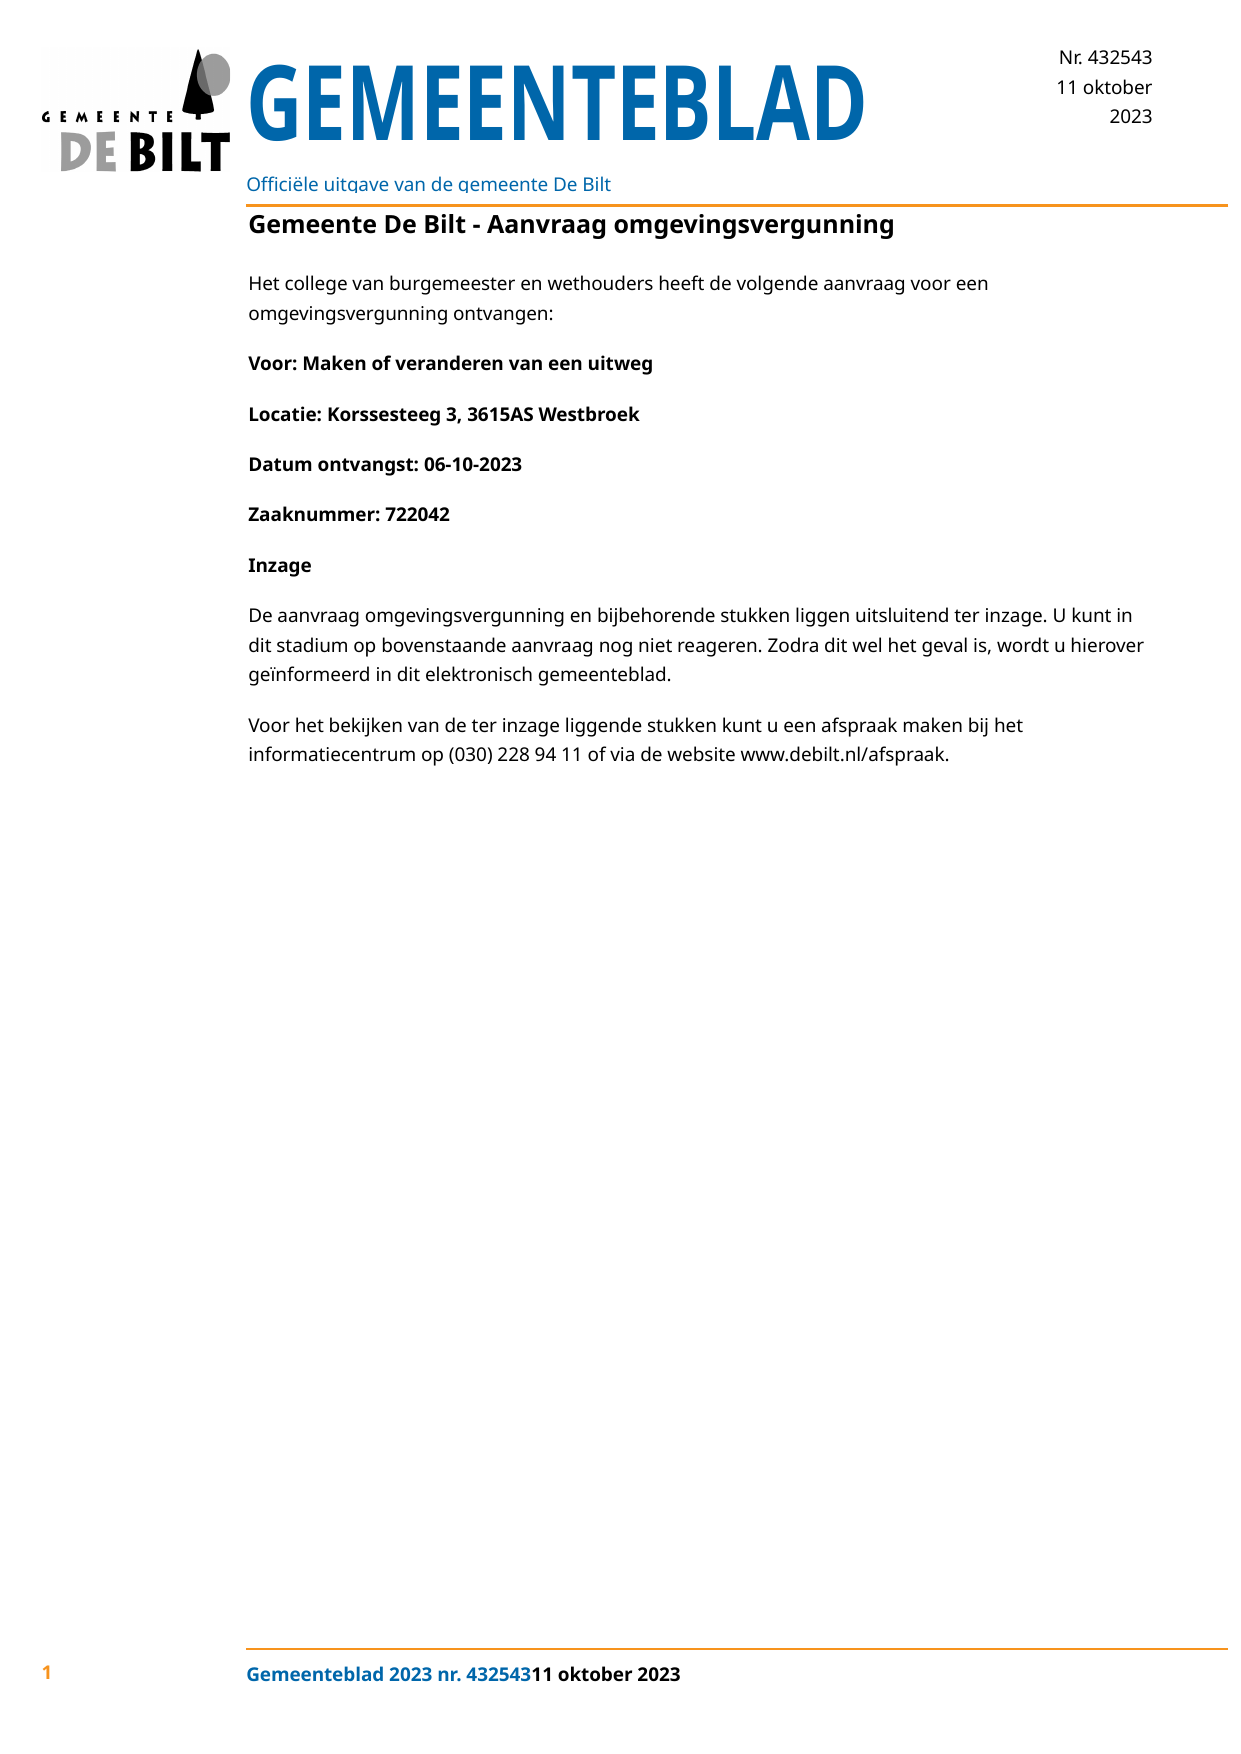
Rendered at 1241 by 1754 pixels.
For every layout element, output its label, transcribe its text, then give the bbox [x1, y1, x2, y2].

text Het college van burgemeester en wethouders heeft de volgende aanvraag voor een omgevingsvergunning ontvangen: [248, 270, 1152, 326]
text Voor: Maken of veranderen van een uitweg [248, 350, 1152, 376]
text De aanvraag omgevingsvergunning en bijbehorende stukken liggen uitsluitend ter inzage. U kunt in dit stadium op bovenstaande aanvraag nog niet reageren. Zodra dit wel het geval is, wordt u hierover geïnformeerd in dit elektronisch gemeenteblad. [248, 602, 1152, 687]
text Datum ontvangst: 06-10-2023 [248, 451, 1152, 477]
text Inzage [248, 552, 1152, 578]
picture [41, 47, 231, 172]
text Locatie: Korssesteeg 3, 3615AS Westbroek [248, 401, 1152, 426]
text Zaaknummer: 722042 [248, 502, 1152, 527]
text Voor het bekijken van de ter inzage liggende stukken kunt u een afspraak maken bij het informatiecentrum op (030) 228 94 11 of via de website www.debilt.nl/afspraak. [248, 712, 1152, 767]
text Gemeente De Bilt - Aanvraag omgevingsvergunning [248, 207, 1152, 241]
